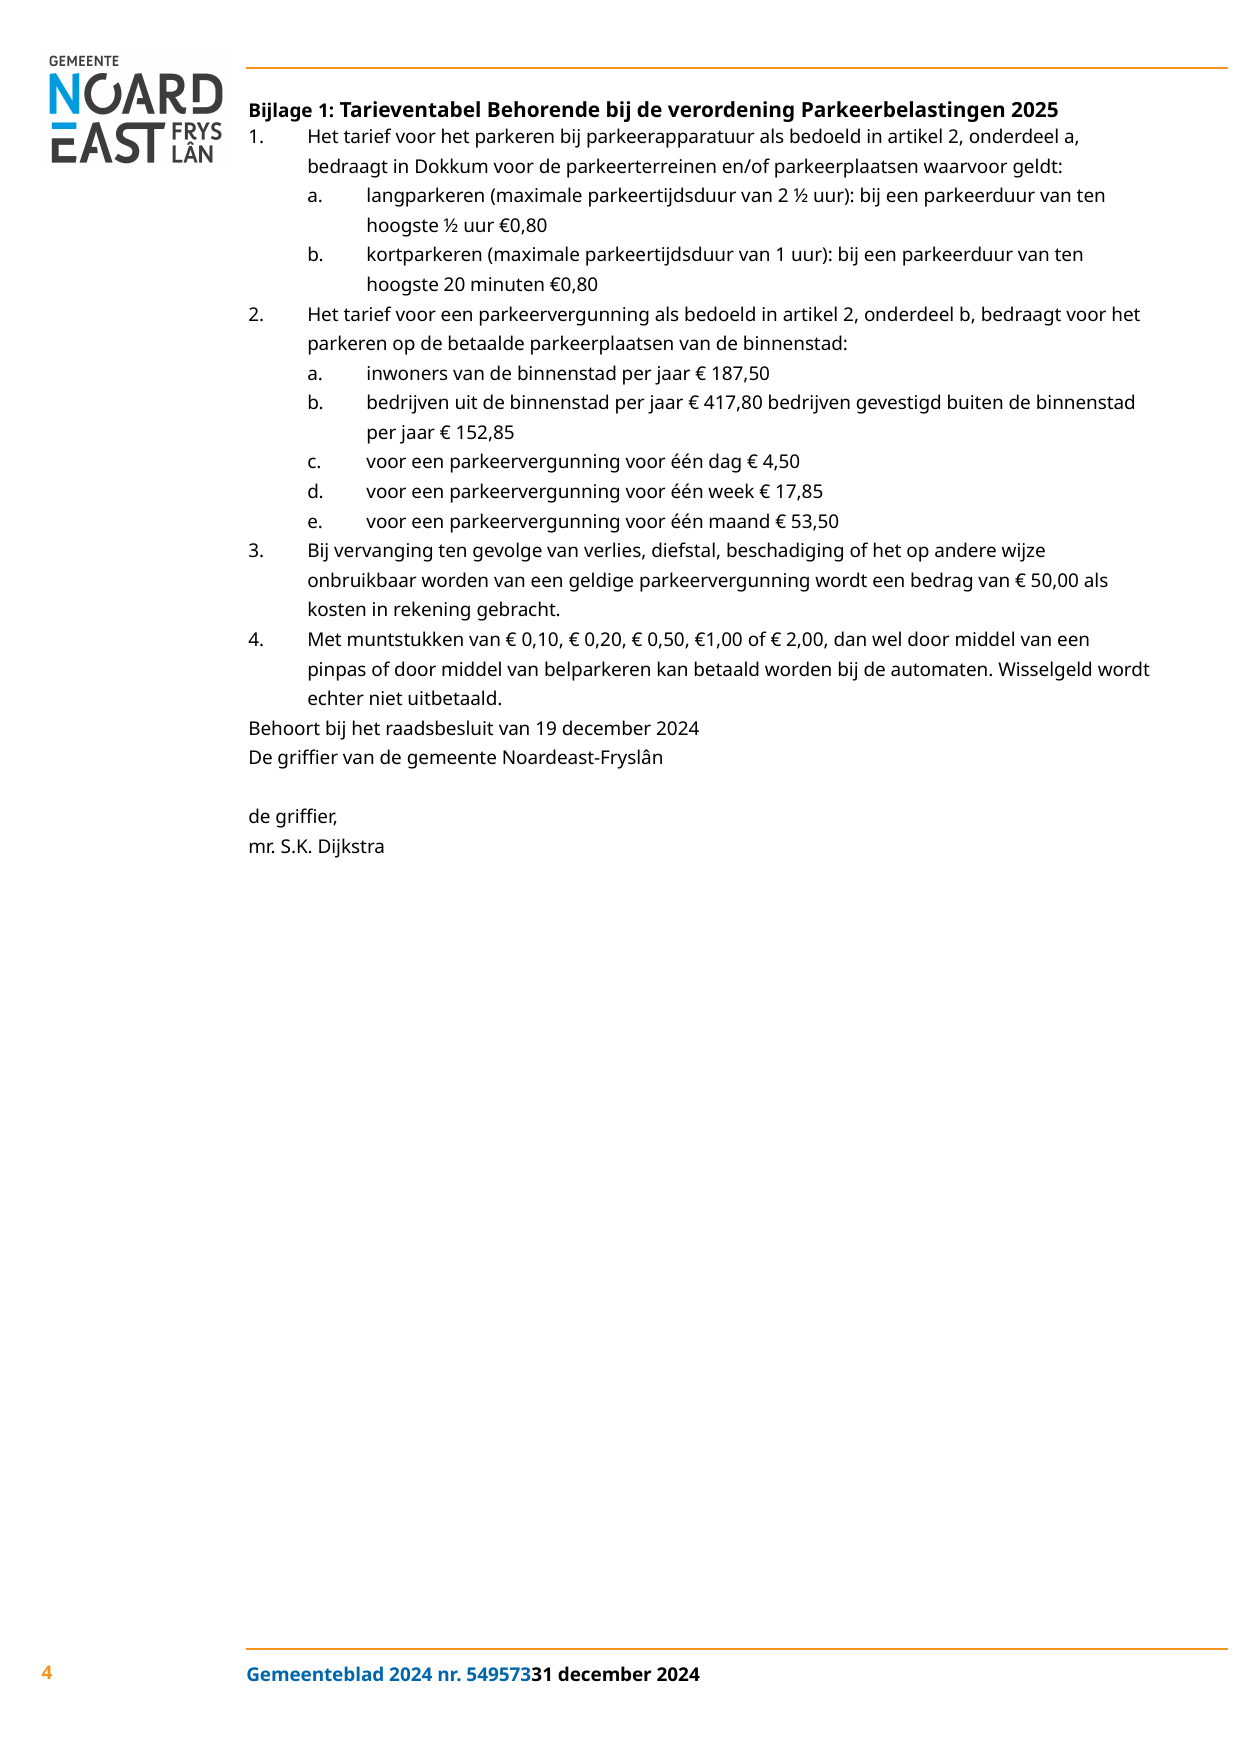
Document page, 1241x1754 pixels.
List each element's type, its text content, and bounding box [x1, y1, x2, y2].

picture [41, 47, 231, 172]
text Bijlage 1: Tarieventabel Behorende bij de verordening Parkeerbelastingen 2025 [248, 95, 1152, 123]
list Het tarief voor het parkeren bij parkeerapparatuur als bedoeld in artikel 2, onderdeel a, bedraagt in Dokkum voor de parkeerterreinen en/of parkeerplaatsen waarvoor geldt: [248, 123, 1152, 179]
text de griffier, [248, 804, 1152, 829]
list voor een parkeervergunning voor één dag € 4,50 [307, 449, 1152, 474]
list kortparkeren (maximale parkeertijdsduur van 1 uur): bij een parkeerduur van ten hoogste 20 minuten €0,80 [307, 242, 1152, 297]
list voor een parkeervergunning voor één maand € 53,50 [307, 508, 1152, 534]
list bedrijven uit de binnenstad per jaar € 417,80 bedrijven gevestigd buiten de binnenstad per jaar € 152,85 [307, 389, 1152, 445]
list Bij vervanging ten gevolge van verlies, diefstal, beschadiging of het op andere wijze onbruikbaar worden van een geldige parkeervergunning wordt een bedrag van € 50,00 als kosten in rekening gebracht. [248, 537, 1152, 622]
list inwoners van de binnenstad per jaar € 187,50 [307, 360, 1152, 386]
text mr. S.K. Dijkstra [248, 833, 1152, 859]
list Het tarief voor een parkeervergunning als bedoeld in artikel 2, onderdeel b, bedraagt voor het parkeren op de betaalde parkeerplaatsen van de binnenstad: [248, 301, 1152, 356]
text Behoort bij het raadsbesluit van 19 december 2024 [248, 715, 1152, 741]
list langparkeren (maximale parkeertijdsduur van 2 ½ uur): bij een parkeerduur van ten hoogste ½ uur €0,80 [307, 182, 1152, 238]
text De griffier van de gemeente Noardeast-Fryslân [248, 744, 1152, 770]
list Met muntstukken van € 0,10, € 0,20, € 0,50, €1,00 of € 2,00, dan wel door middel van een pinpas of door middel van belparkeren kan betaald worden bij de automaten. Wisselgeld wordt echter niet uitbetaald. [248, 626, 1152, 711]
list voor een parkeervergunning voor één week € 17,85 [307, 478, 1152, 504]
